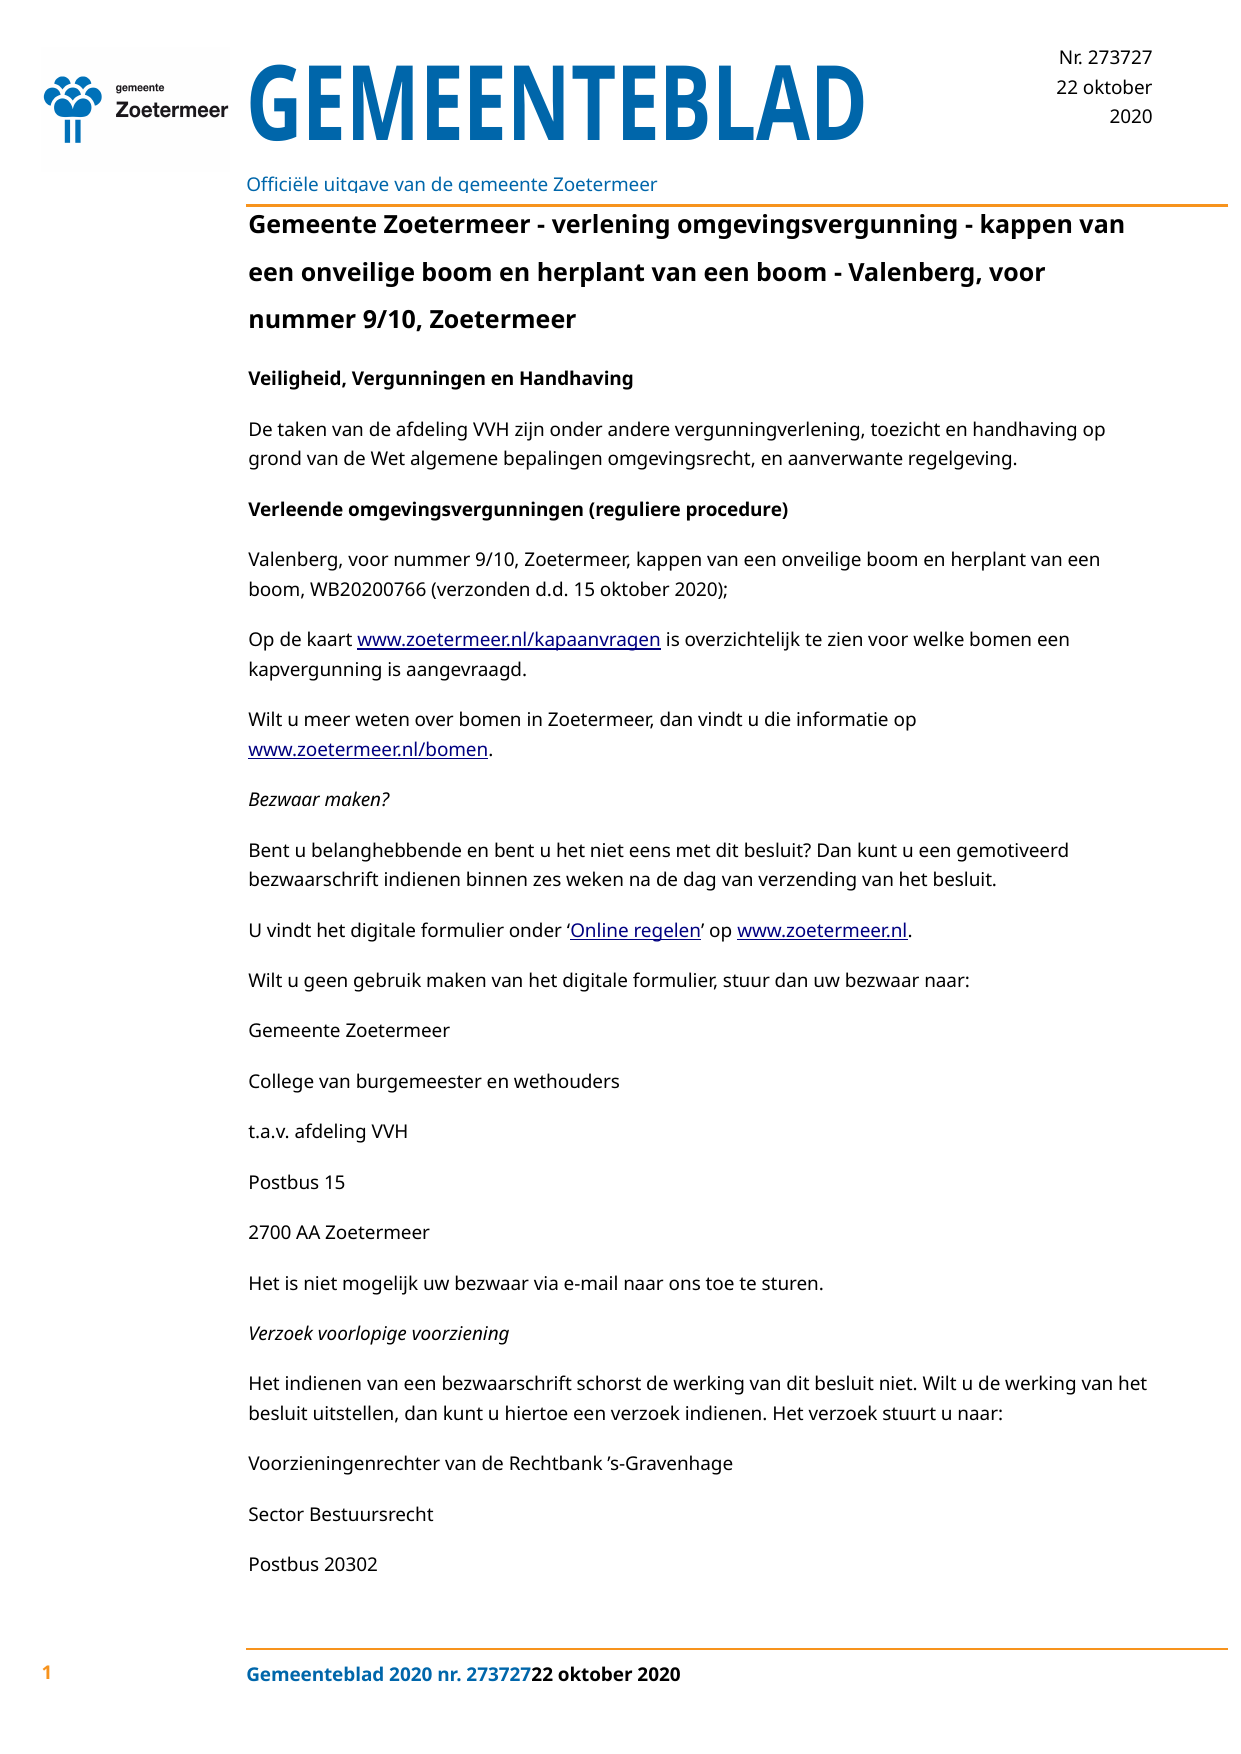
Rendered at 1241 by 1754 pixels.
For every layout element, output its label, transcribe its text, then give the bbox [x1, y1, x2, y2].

text Op de kaart www.zoetermeer.nl/kapaanvragen is overzichtelijk te zien voor welke bomen een kapvergunning is aangevraagd. [248, 626, 1152, 682]
text Gemeente Zoetermeer - verlening omgevingsvergunning - kappen van een onveilige boom en herplant van een boom - Valenberg, voor nummer 9/10, Zoetermeer [248, 207, 1152, 336]
text De taken van de afdeling VVH zijn onder andere vergunningverlening, toezicht en handhaving op grond van de Wet algemene bepalingen omgevingsrecht, en aanverwante regelgeving. [248, 416, 1152, 471]
picture [41, 47, 231, 172]
text Bezwaar maken? [248, 786, 1152, 812]
text Wilt u meer weten over bomen in Zoetermeer, dan vindt u die informatie op www.zoetermeer.nl/bomen. [248, 706, 1152, 762]
text Veiligheid, Vergunningen en Handhaving [248, 366, 1152, 391]
text Postbus 15 [248, 1169, 1152, 1194]
text Postbus 20302 [248, 1551, 1152, 1577]
text Verzoek voorlopige voorziening [248, 1320, 1152, 1346]
text Gemeente Zoetermeer [248, 1018, 1152, 1043]
text Het indienen van een bezwaarschrift schorst de werking van dit besluit niet. Wilt u de werking van het besluit uitstellen, dan kunt u hiertoe een verzoek indienen. Het verzoek stuurt u naar: [248, 1371, 1152, 1426]
text 2700 AA Zoetermeer [248, 1219, 1152, 1245]
text College van burgemeester en wethouders [248, 1068, 1152, 1094]
text Bent u belanghebbende en bent u het niet eens met dit besluit? Dan kunt u een gemotiveerd bezwaarschrift indienen binnen zes weken na de dag van verzending van het besluit. [248, 837, 1152, 892]
text Verleende omgevingsvergunningen (reguliere procedure) [248, 496, 1152, 522]
text Voorzieningenrechter van de Rechtbank ’s-Gravenhage [248, 1451, 1152, 1476]
text U vindt het digitale formulier onder ‘Online regelen’ op www.zoetermeer.nl. [248, 917, 1152, 942]
text Sector Bestuursrecht [248, 1501, 1152, 1527]
text t.a.v. afdeling VVH [248, 1118, 1152, 1144]
text Het is niet mogelijk uw bezwaar via e-mail naar ons toe te sturen. [248, 1270, 1152, 1295]
text Valenberg, voor nummer 9/10, Zoetermeer, kappen van een onveilige boom en herplant van een boom, WB20200766 (verzonden d.d. 15 oktober 2020); [248, 546, 1152, 602]
text Wilt u geen gebruik maken van het digitale formulier, stuur dan uw bezwaar naar: [248, 967, 1152, 993]
